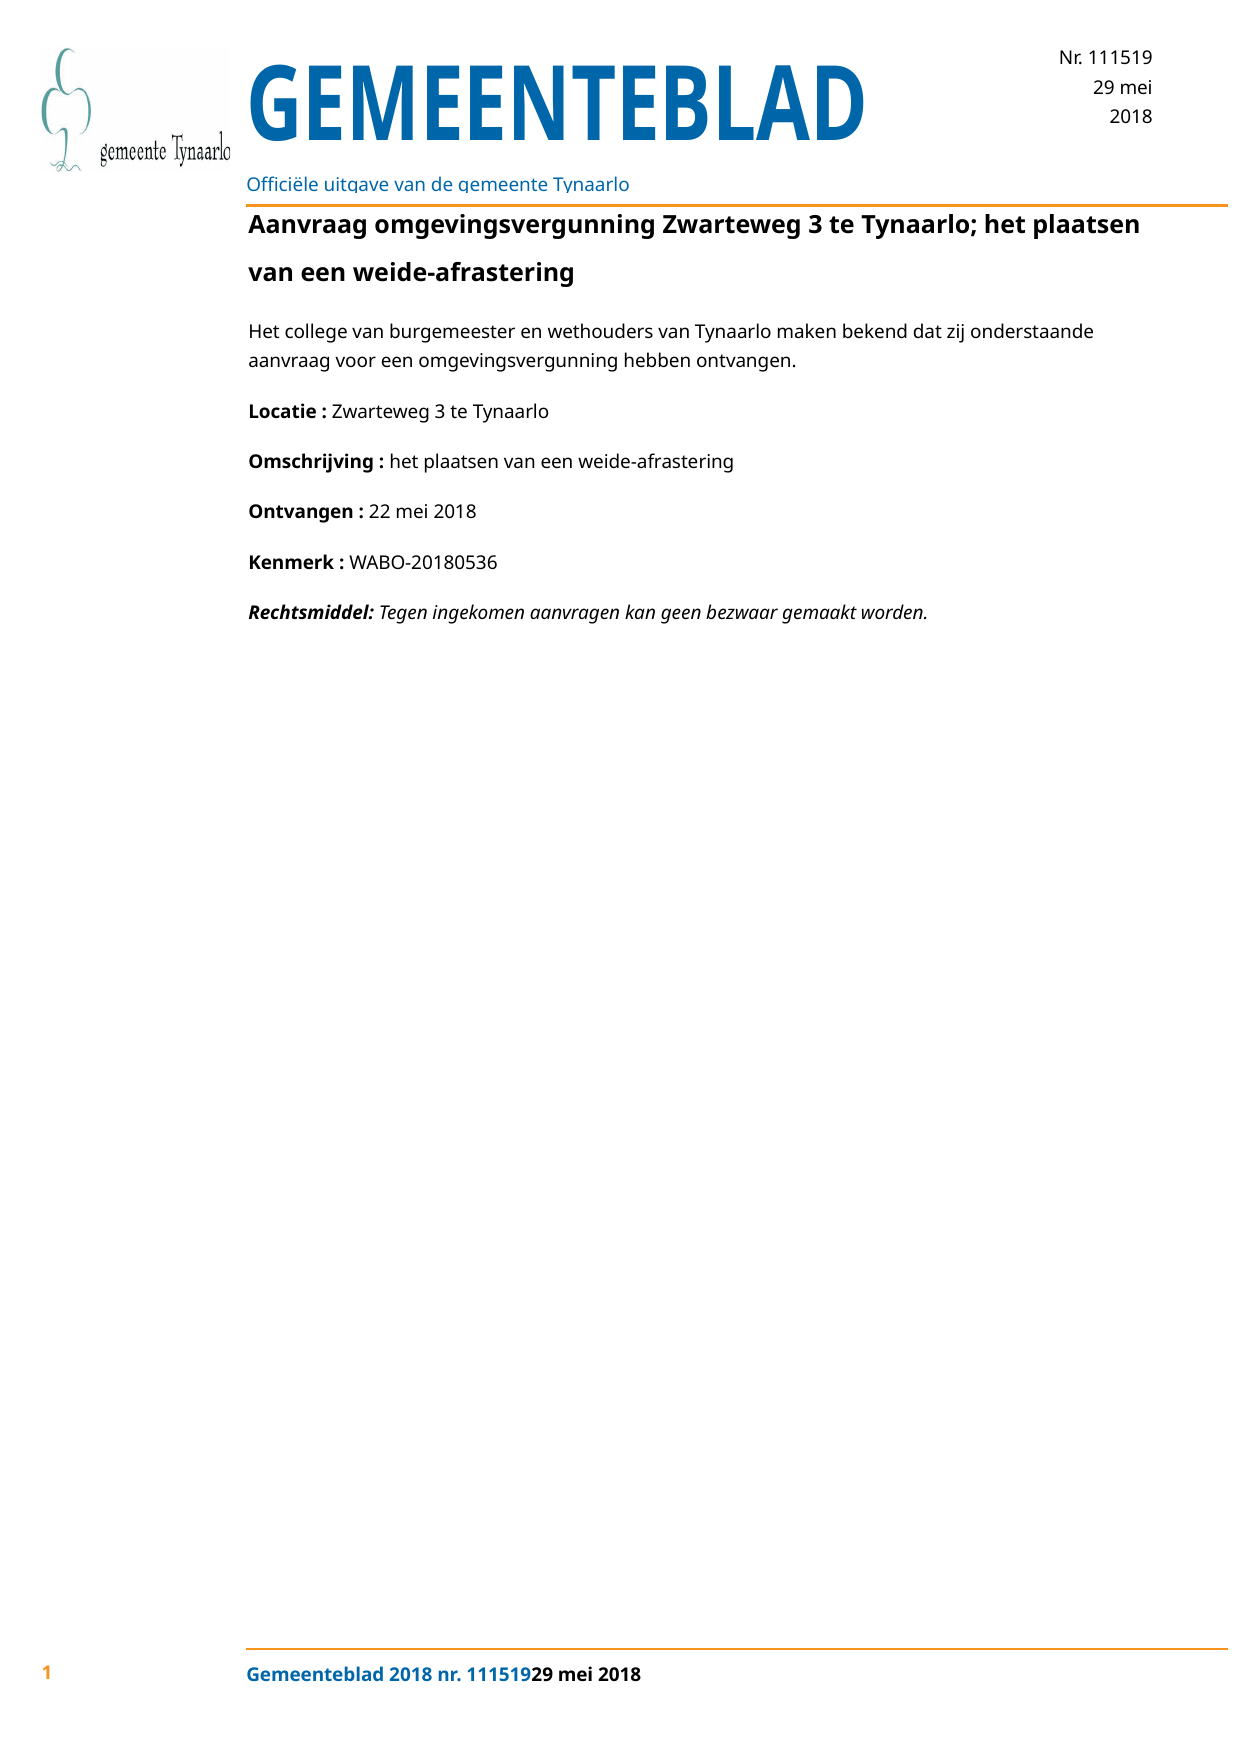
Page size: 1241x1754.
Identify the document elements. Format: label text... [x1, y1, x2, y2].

picture [41, 47, 231, 172]
text Ontvangen : 22 mei 2018 [248, 499, 1152, 524]
text Omschrijving : het plaatsen van een weide-afrastering [248, 448, 1152, 474]
text Kenmerk : WABO-20180536 [248, 549, 1152, 575]
text Locatie : Zwarteweg 3 te Tynaarlo [248, 398, 1152, 424]
text Het college van burgemeester en wethouders van Tynaarlo maken bekend dat zij onderstaande aanvraag voor een omgevingsvergunning hebben ontvangen. [248, 318, 1152, 373]
text Rechtsmiddel: Tegen ingekomen aanvragen kan geen bezwaar gemaakt worden. [248, 599, 1152, 625]
text Aanvraag omgevingsvergunning Zwarteweg 3 te Tynaarlo; het plaatsen van een weide-afrastering [248, 207, 1152, 288]
